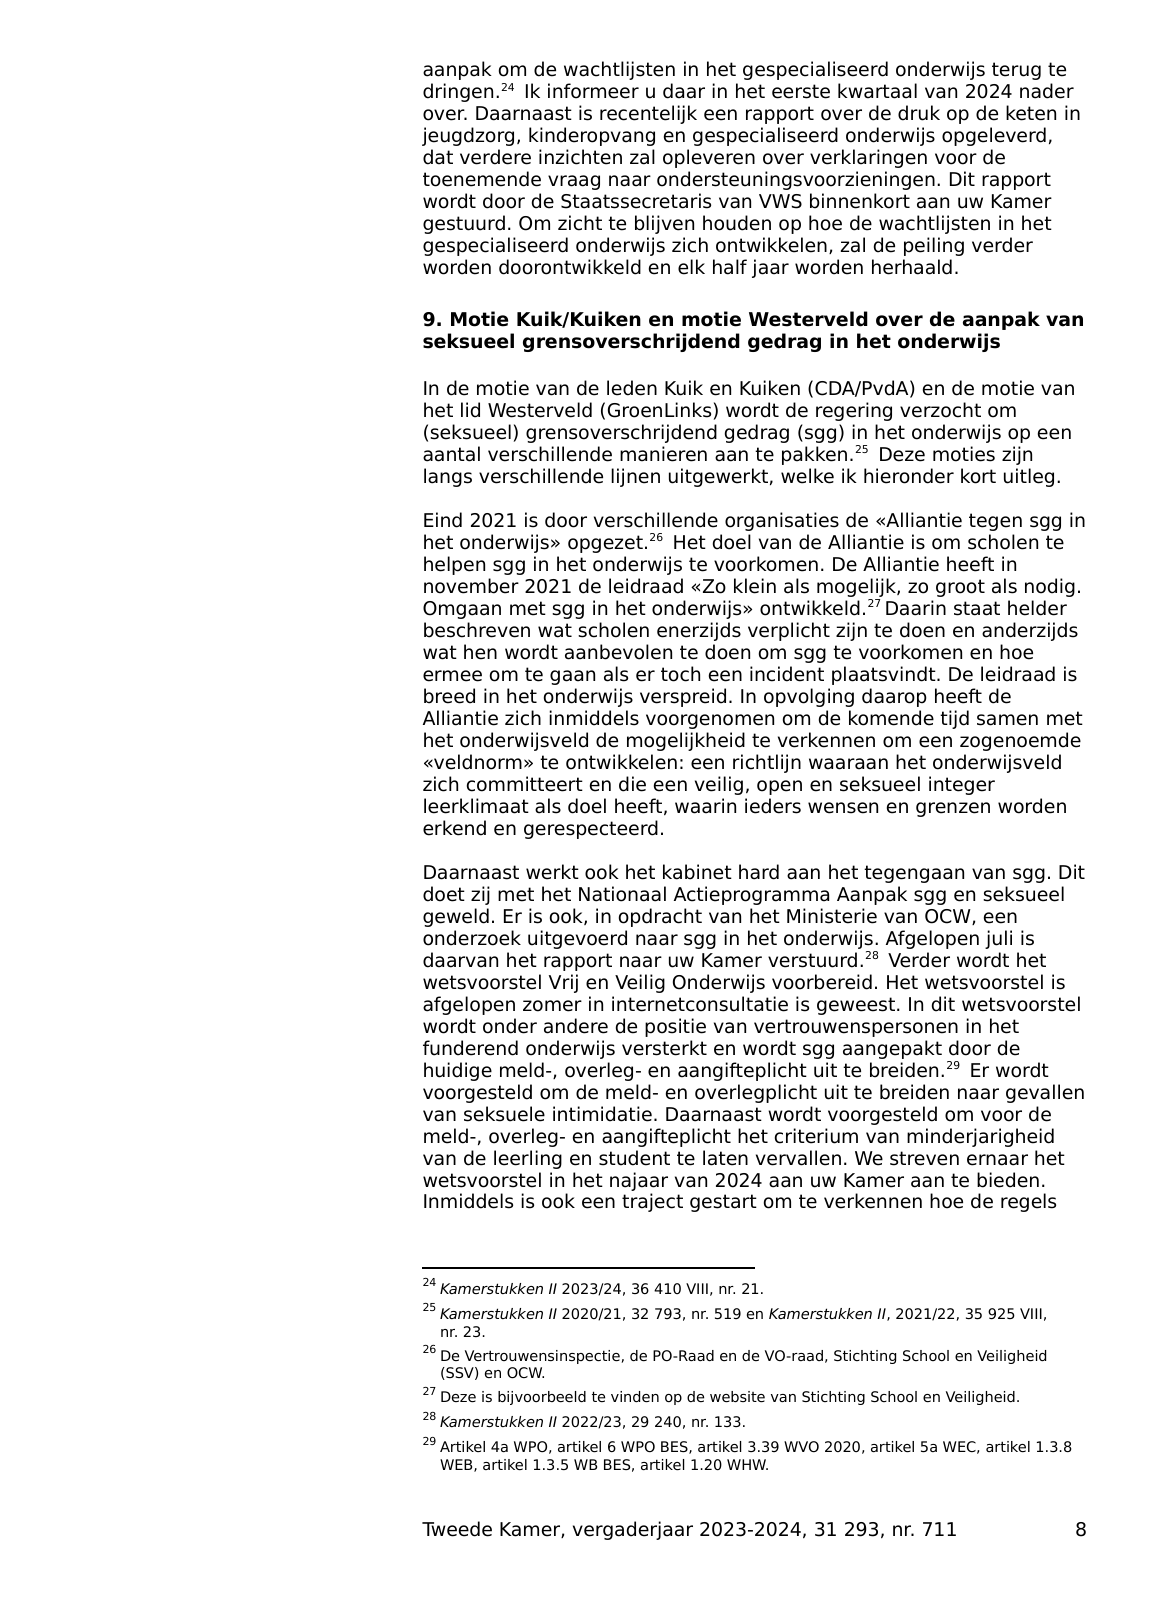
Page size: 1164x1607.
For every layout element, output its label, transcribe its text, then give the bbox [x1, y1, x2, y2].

text Eind 2021 is door verschillende organisaties de «Alliantie tegen sgg in het onderwijs» opgezet. Het doel van de Alliantie is om scholen te helpen sgg in het onderwijs te voorkomen. De Alliantie heeft in november 2021 de leidraad «Zo klein als mogelijk, zo groot als nodig. Omgaan met sgg in het onderwijs» ontwikkeld.Daarin staat helder beschreven wat scholen enerzijds verplicht zijn te doen en anderzijds wat hen wordt aanbevolen te doen om sgg te voorkomen en hoe ermee om te gaan als er toch een incident plaatsvindt. De leidraad is breed in het onderwijs verspreid. In opvolging daarop heeft de Alliantie zich inmiddels voorgenomen om de komende tijd samen met het onderwijsveld de mogelijkheid te verkennen om een zogenoemde «veldnorm» te ontwikkelen: een richtlijn waaraan het onderwijsveld zich committeert en die een veilig, open en seksueel integer leerklimaat als doel heeft, waarin ieders wensen en grenzen worden erkend en gerespecteerd. [422, 510, 1087, 839]
text De Vertrouwensinspectie, de PO-Raad en de VO-raad, Stichting School en Veiligheid (SSV) en OCW. [422, 1343, 1087, 1382]
text Artikel 4a WPO, artikel 6 WPO BES, artikel 3.39 WVO 2020, artikel 5a WEC, artikel 1.3.8 WEB, artikel 1.3.5 WB BES, artikel 1.20 WHW. [422, 1435, 1087, 1474]
text Deze is bijvoorbeeld te vinden op de website van Stichting School en Veiligheid. [422, 1385, 1087, 1407]
text In de motie van de leden Kuik en Kuiken (CDA/PvdA) en de motie van het lid Westerveld (GroenLinks) wordt de regering verzocht om (seksueel) grensoverschrijdend gedrag (sgg) in het onderwijs op een aantal verschillende manieren aan te pakken. Deze moties zijn langs verschillende lijnen uitgewerkt, welke ik hieronder kort uitleg. [422, 378, 1087, 488]
subtitle 9. Motie Kuik/Kuiken en motie Westerveld over de aanpak van seksueel grensoverschrijdend gedrag in het onderwijs [422, 309, 1087, 353]
text Kamerstukken II 2023/24, 36 410 VIII, nr. 21. [422, 1277, 1087, 1299]
text aanpak om de wachtlijsten in het gespecialiseerd onderwijs terug te dringen. Ik informeer u daar in het eerste kwartaal van 2024 nader over. Daarnaast is recentelijk een rapport over de druk op de keten in jeugdzorg, kinderopvang en gespecialiseerd onderwijs opgeleverd, dat verdere inzichten zal opleveren over verklaringen voor de toenemende vraag naar ondersteuningsvoorzieningen. Dit rapport wordt door de Staatssecretaris van VWS binnenkort aan uw Kamer gestuurd. Om zicht te blijven houden op hoe de wachtlijsten in het gespecialiseerd onderwijs zich ontwikkelen, zal de peiling verder worden doorontwikkeld en elk half jaar worden herhaald. [422, 59, 1087, 279]
text Daarnaast werkt ook het kabinet hard aan het tegengaan van sgg. Dit doet zij met het Nationaal Actieprogramma Aanpak sgg en seksueel geweld. Er is ook, in opdracht van het Ministerie van OCW, een onderzoek uitgevoerd naar sgg in het onderwijs. Afgelopen juli is daarvan het rapport naar uw Kamer verstuurd. Verder wordt het wetsvoorstel Vrij en Veilig Onderwijs voorbereid. Het wetsvoorstel is afgelopen zomer in internetconsultatie is geweest. In dit wetsvoorstel wordt onder andere de positie van vertrouwenspersonen in het funderend onderwijs versterkt en wordt sgg aangepakt door de huidige meld-, overleg- en aangifteplicht uit te breiden. Er wordt voorgesteld om de meld- en overlegplicht uit te breiden naar gevallen van seksuele intimidatie. Daarnaast wordt voorgesteld om voor de meld-, overleg- en aangifteplicht het criterium van minderjarigheid van de leerling en student te laten vervallen. We streven ernaar het wetsvoorstel in het najaar van 2024 aan uw Kamer aan te bieden. Inmiddels is ook een traject gestart om te verkennen hoe de regels [422, 862, 1087, 1213]
text Kamerstukken II 2022/23, 29 240, nr. 133. [422, 1410, 1087, 1432]
text Kamerstukken II 2020/21, 32 793, nr. 519 en Kamerstukken II, 2021/22, 35 925 VIII, nr. 23. [422, 1302, 1087, 1341]
